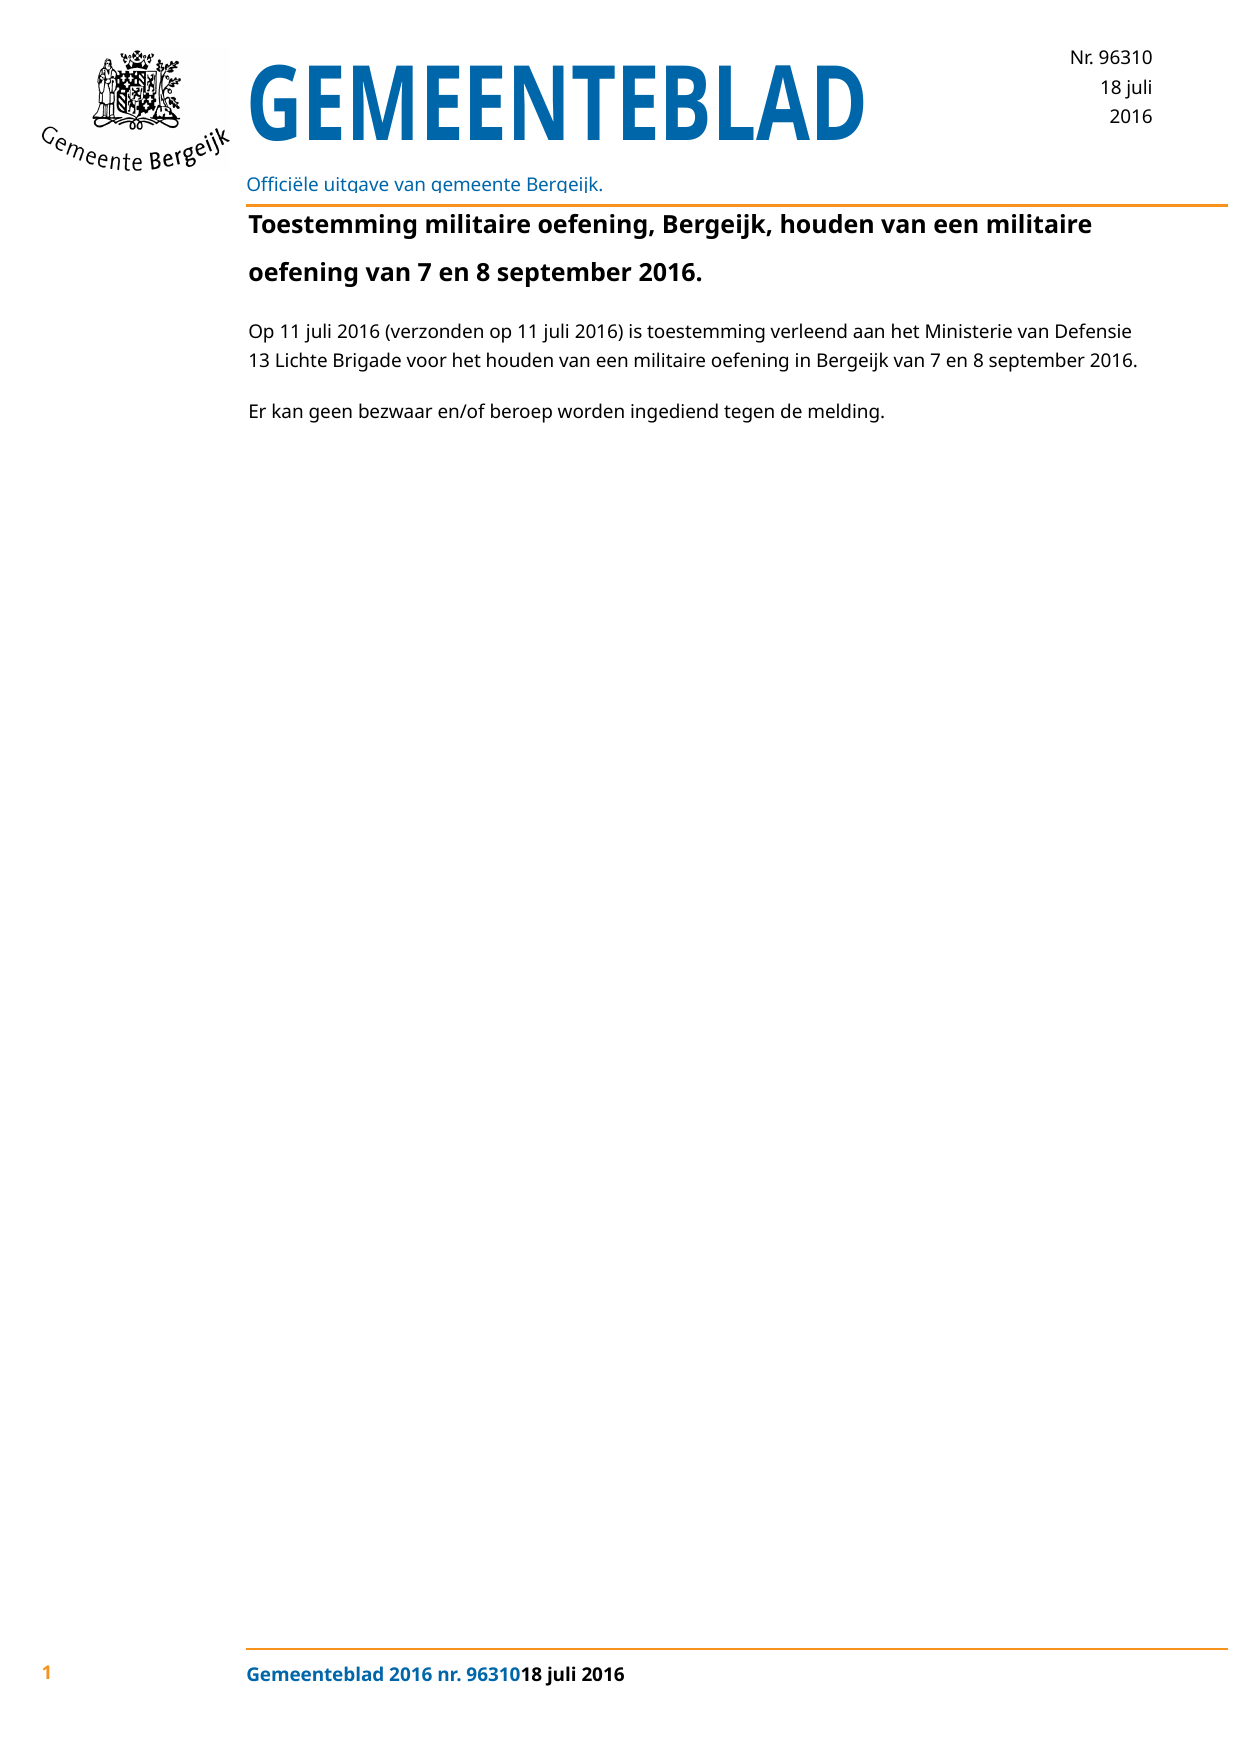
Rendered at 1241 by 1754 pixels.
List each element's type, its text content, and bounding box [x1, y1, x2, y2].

text Toestemming militaire oefening, Bergeijk, houden van een militaire oefening van 7 en 8 september 2016. [248, 207, 1152, 288]
picture [41, 47, 231, 172]
text Op 11 juli 2016 (verzonden op 11 juli 2016) is toestemming verleend aan het Ministerie van Defensie 13 Lichte Brigade voor het houden van een militaire oefening in Bergeijk van 7 en 8 september 2016. [248, 318, 1152, 373]
text Er kan geen bezwaar en/of beroep worden ingediend tegen de melding. [248, 398, 1152, 424]
